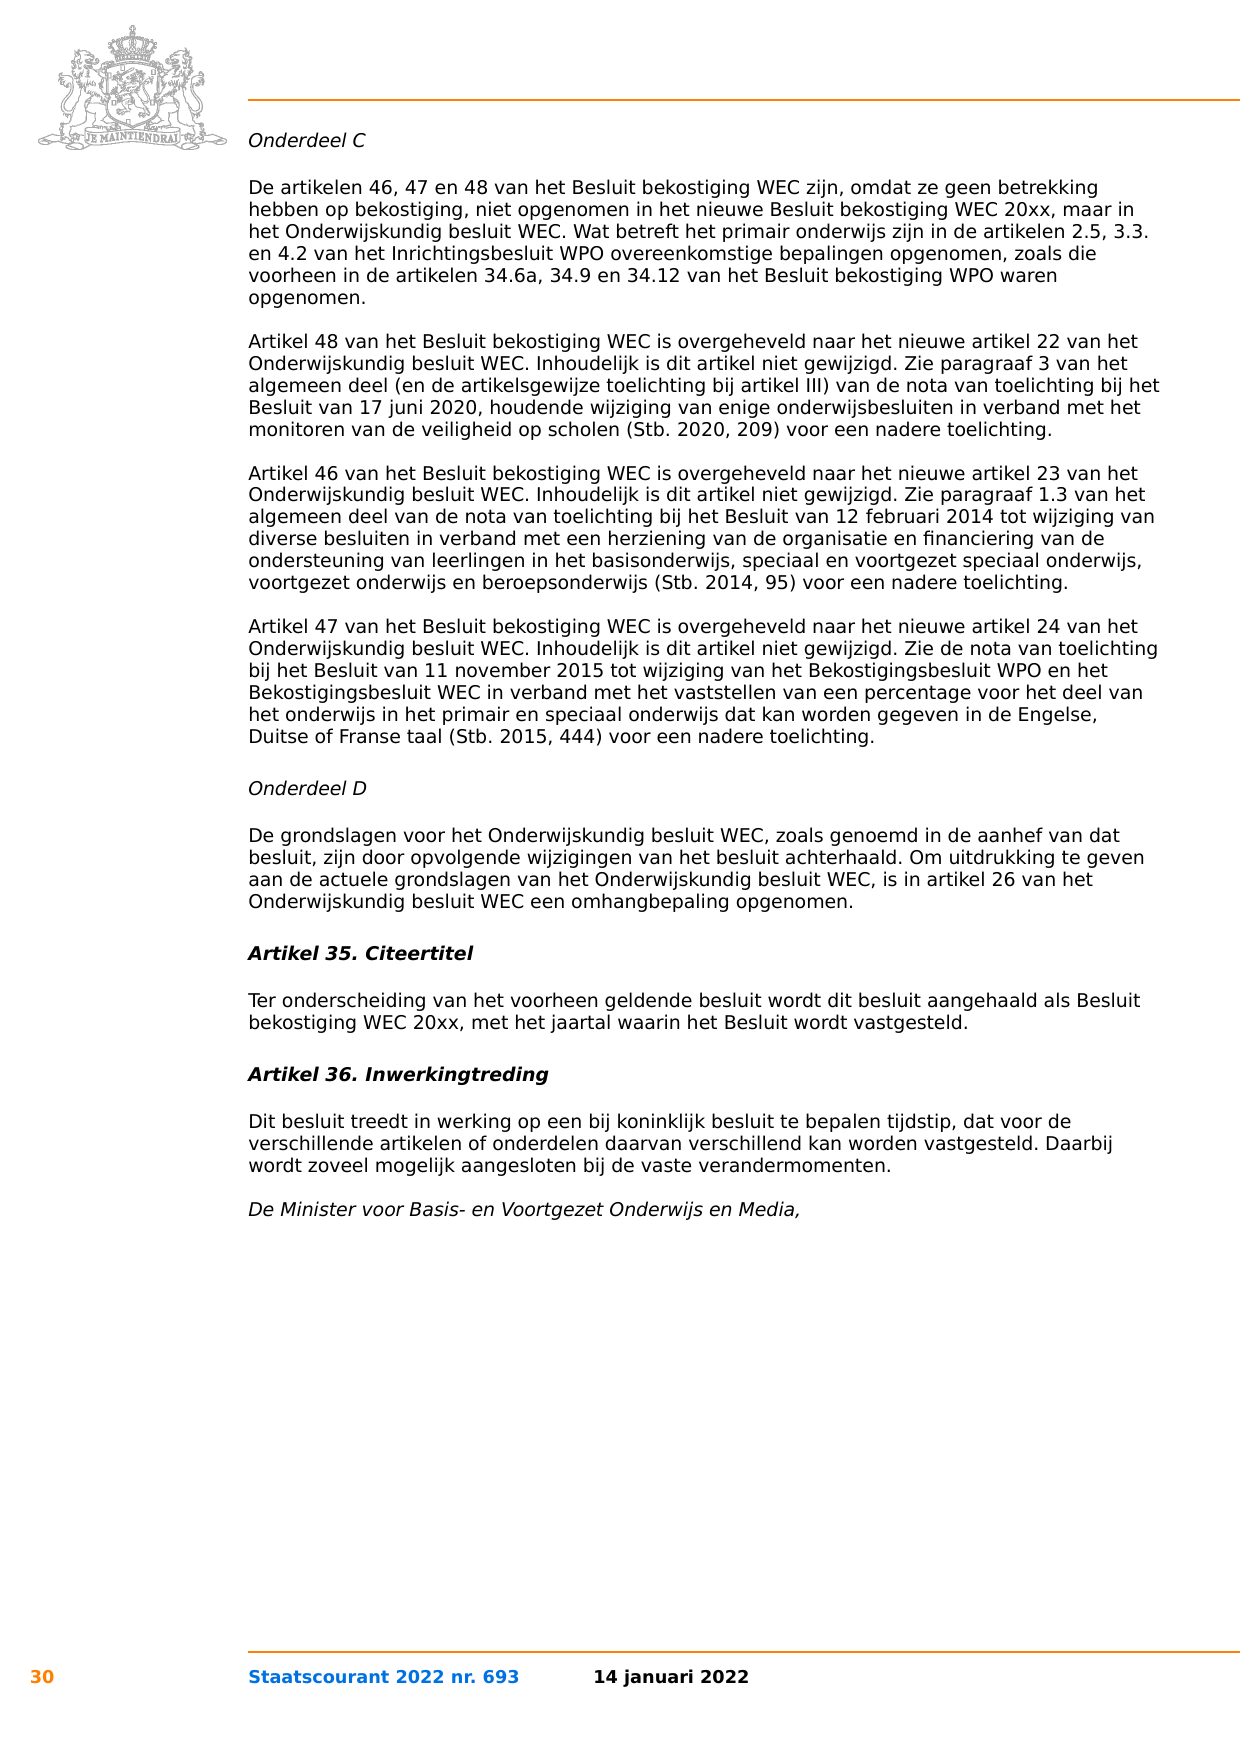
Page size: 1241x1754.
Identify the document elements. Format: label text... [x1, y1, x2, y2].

subtitle Onderdeel C [248, 130, 1163, 152]
text Dit besluit treedt in werking op een bij koninklijk besluit te bepalen tijdstip, dat voor de verschillende artikelen of onderdelen daarvan verschillend kan worden vastgesteld. Daarbij wordt zoveel mogelijk aangesloten bij de vaste verandermomenten. [248, 1111, 1163, 1177]
text Artikel 47 van het Besluit bekostiging WEC is overgeheveld naar het nieuwe artikel 24 van het Onderwijskundig besluit WEC. Inhoudelijk is dit artikel niet gewijzigd. Zie de nota van toelichting bij het Besluit van 11 november 2015 tot wijziging van het Bekostigingsbesluit WPO en het Bekostigingsbesluit WEC in verband met het vaststellen van een percentage voor het deel van het onderwijs in het primair en speciaal onderwijs dat kan worden gegeven in de Engelse, Duitse of Franse taal (Stb. 2015, 444) voor een nadere toelichting. [248, 616, 1163, 748]
text De Minister voor Basis- en Voortgezet Onderwijs en Media, [248, 1199, 1163, 1221]
picture [38, 25, 227, 150]
text De grondslagen voor het Onderwijskundig besluit WEC, zoals genoemd in de aanhef van dat besluit, zijn door opvolgende wijzigingen van het besluit achterhaald. Om uitdrukking te geven aan de actuele grondslagen van het Onderwijskundig besluit WEC, is in artikel 26 van het Onderwijskundig besluit WEC een omhangbepaling opgenomen. [248, 825, 1163, 913]
text Artikel 48 van het Besluit bekostiging WEC is overgeheveld naar het nieuwe artikel 22 van het Onderwijskundig besluit WEC. Inhoudelijk is dit artikel niet gewijzigd. Zie paragraaf 3 van het algemeen deel (en de artikelsgewijze toelichting bij artikel III) van de nota van toelichting bij het Besluit van 17 juni 2020, houdende wijziging van enige onderwijsbesluiten in verband met het monitoren van de veiligheid op scholen (Stb. 2020, 209) voor een nadere toelichting. [248, 331, 1163, 441]
text De artikelen 46, 47 en 48 van het Besluit bekostiging WEC zijn, omdat ze geen betrekking hebben op bekostiging, niet opgenomen in het nieuwe Besluit bekostiging WEC 20xx, maar in het Onderwijskundig besluit WEC. Wat betreft het primair onderwijs zijn in de artikelen 2.5, 3.3. en 4.2 van het Inrichtingsbesluit WPO overeenkomstige bepalingen opgenomen, zoals die voorheen in de artikelen 34.6a, 34.9 en 34.12 van het Besluit bekostiging WPO waren opgenomen. [248, 177, 1163, 309]
text Ter onderscheiding van het voorheen geldende besluit wordt dit besluit aangehaald als Besluit bekostiging WEC 20xx, met het jaartal waarin het Besluit wordt vastgesteld. [248, 990, 1163, 1034]
text Artikel 46 van het Besluit bekostiging WEC is overgeheveld naar het nieuwe artikel 23 van het Onderwijskundig besluit WEC. Inhoudelijk is dit artikel niet gewijzigd. Zie paragraaf 1.3 van het algemeen deel van de nota van toelichting bij het Besluit van 12 februari 2014 tot wijziging van diverse besluiten in verband met een herziening van de organisatie en financiering van de ondersteuning van leerlingen in het basisonderwijs, speciaal en voortgezet speciaal onderwijs, voortgezet onderwijs en beroepsonderwijs (Stb. 2014, 95) voor een nadere toelichting. [248, 462, 1163, 594]
subtitle Artikel 35. Citeertitel [248, 943, 1163, 965]
subtitle Onderdeel D [248, 778, 1163, 800]
subtitle Artikel 36. Inwerkingtreding [248, 1064, 1163, 1086]
